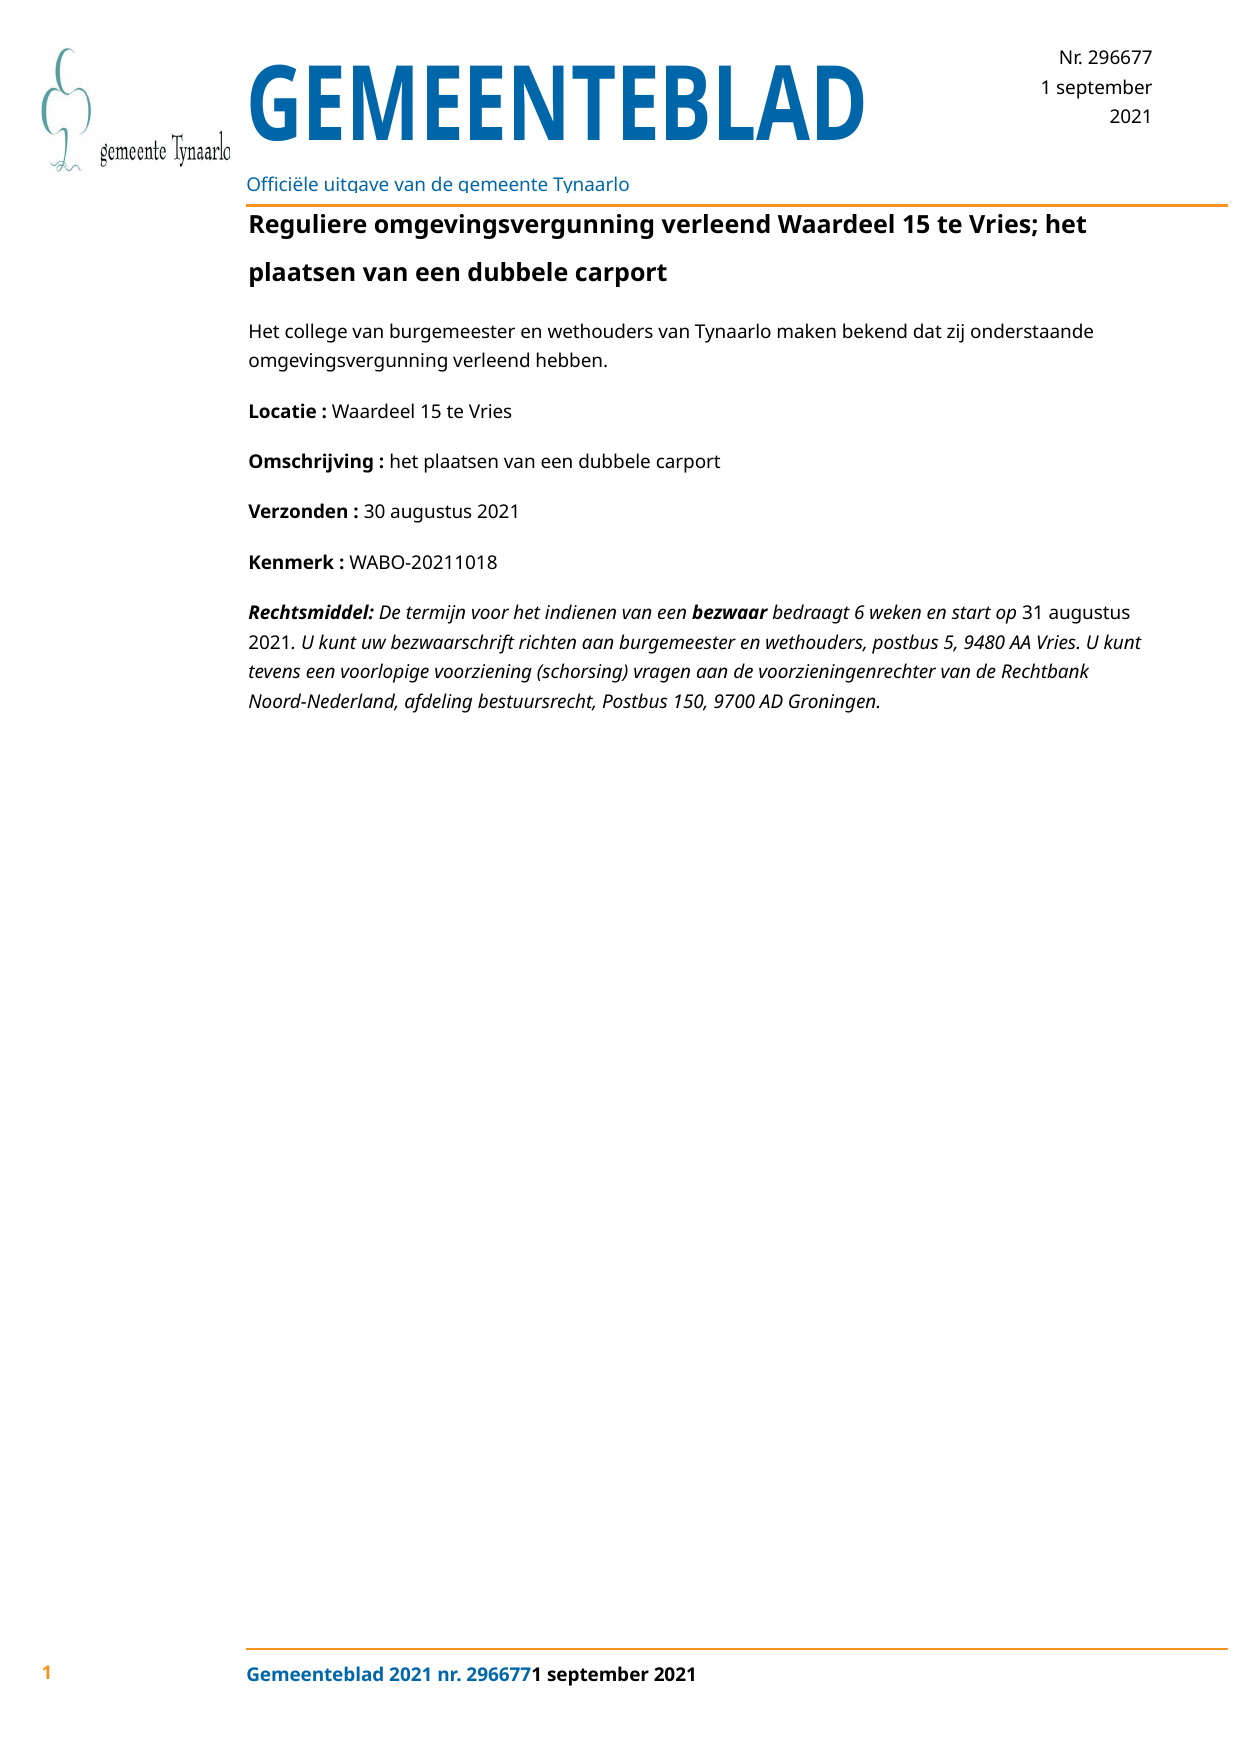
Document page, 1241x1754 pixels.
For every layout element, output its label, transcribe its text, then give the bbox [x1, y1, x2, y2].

picture [41, 47, 231, 172]
text Reguliere omgevingsvergunning verleend Waardeel 15 te Vries; het plaatsen van een dubbele carport [248, 207, 1152, 288]
text Kenmerk : WABO-20211018 [248, 549, 1152, 575]
text Omschrijving : het plaatsen van een dubbele carport [248, 448, 1152, 474]
text Verzonden : 30 augustus 2021 [248, 499, 1152, 524]
text Het college van burgemeester en wethouders van Tynaarlo maken bekend dat zij onderstaande omgevingsvergunning verleend hebben. [248, 318, 1152, 373]
text Rechtsmiddel: De termijn voor het indienen van een bezwaar bedraagt 6 weken en start op 31 augustus 2021. U kunt uw bezwaarschrift richten aan burgemeester en wethouders, postbus 5, 9480 AA Vries. U kunt tevens een voorlopige voorziening (schorsing) vragen aan de voorzieningenrechter van de Rechtbank Noord-Nederland, afdeling bestuursrecht, Postbus 150, 9700 AD Groningen. [248, 599, 1152, 714]
text Locatie : Waardeel 15 te Vries [248, 398, 1152, 424]
